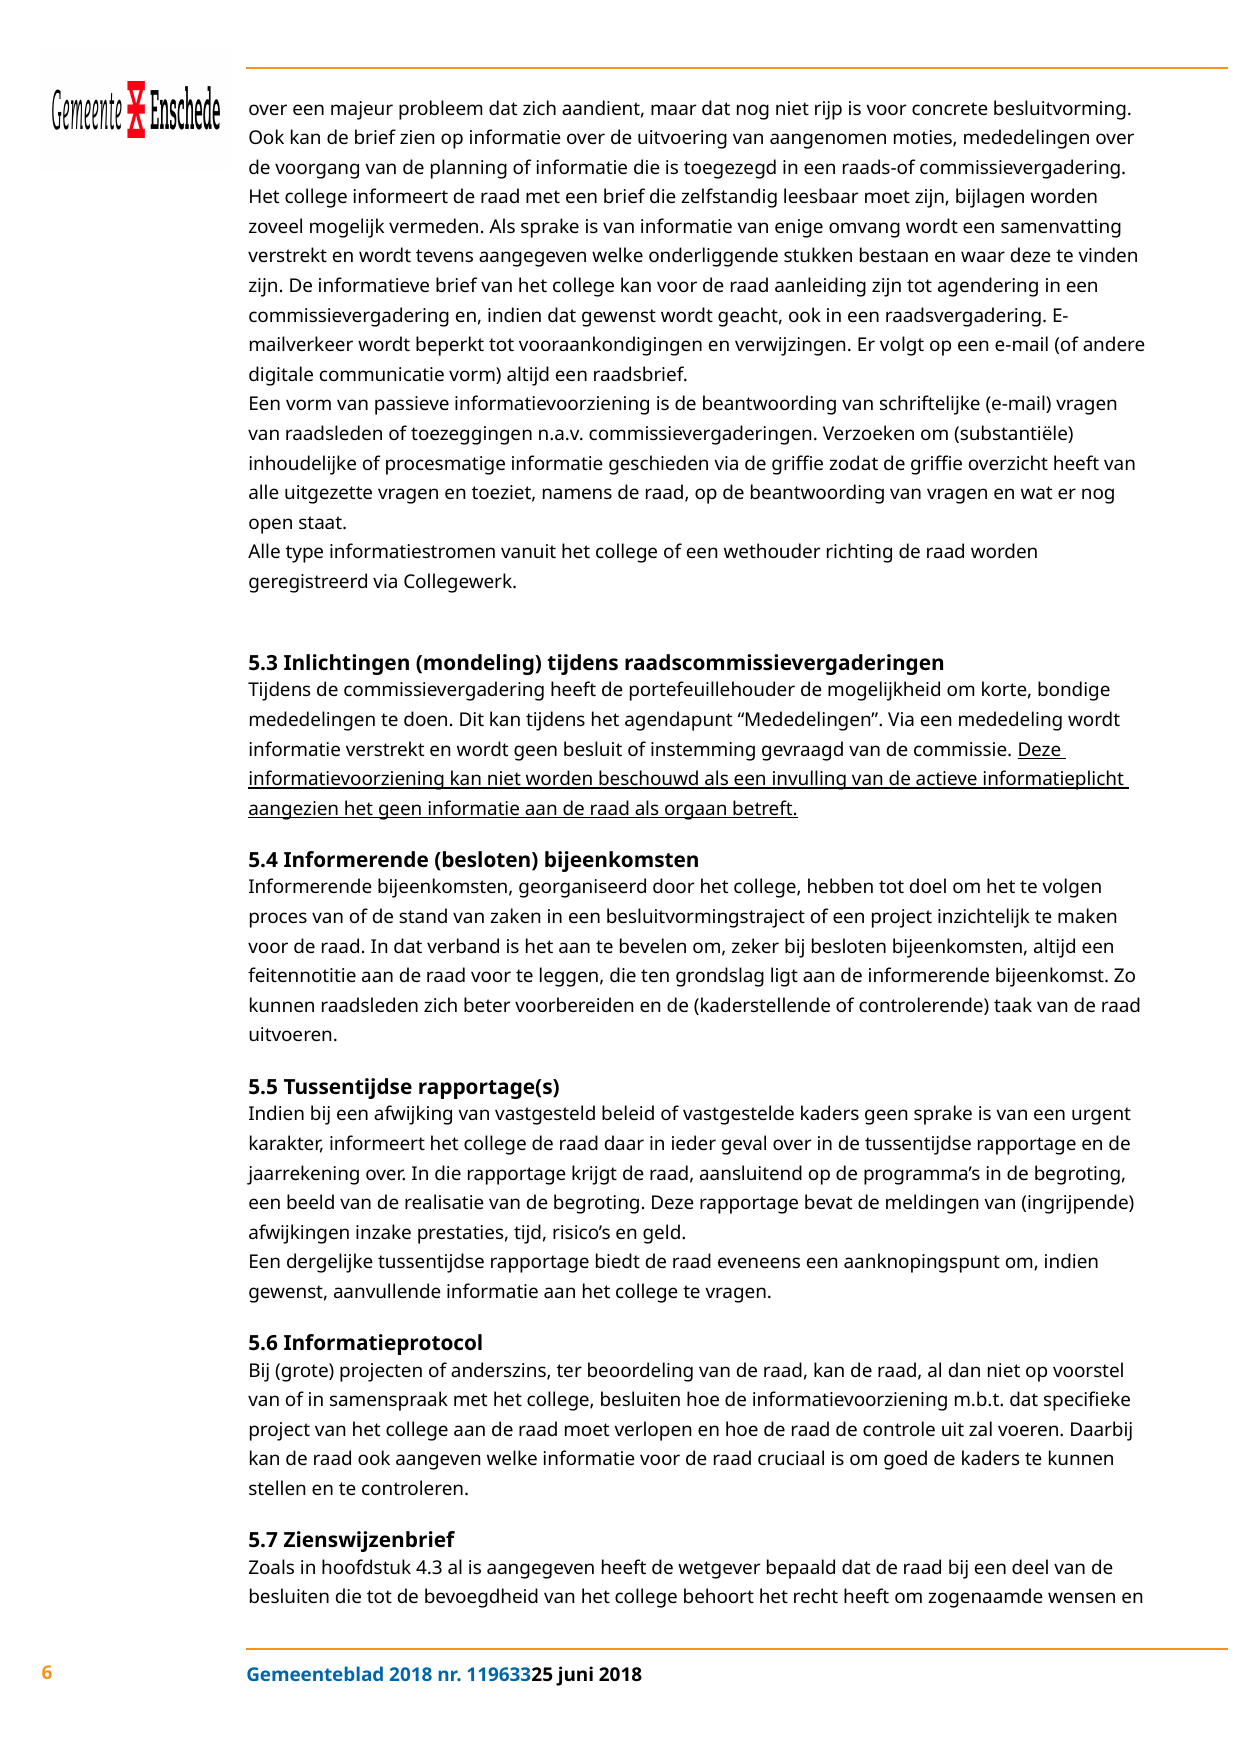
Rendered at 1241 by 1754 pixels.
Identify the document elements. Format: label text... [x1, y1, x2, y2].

text 5.6 Informatieprotocol [248, 1328, 1152, 1357]
text Ook kan de brief zien op informatie over de uitvoering van aangenomen moties, mededelingen over de voorgang van de planning of informatie die is toegezegd in een raads-of commissievergadering. Het college informeert de raad met een brief die zelfstandig leesbaar moet zijn, bijlagen worden zoveel mogelijk vermeden. Als sprake is van informatie van enige omvang wordt een samenvatting verstrekt en wordt tevens aangegeven welke onderliggende stukken bestaan en waar deze te vinden zijn. De informatieve brief van het college kan voor de raad aanleiding zijn tot agendering in een commissievergadering en, indien dat gewenst wordt geacht, ook in een raadsvergadering. E-mailverkeer wordt beperkt tot vooraankondigingen en verwijzingen. Er volgt op een e-mail (of andere digitale communicatie vorm) altijd een raadsbrief. [248, 124, 1152, 387]
text Alle type informatiestromen vanuit het college of een wethouder richting de raad worden geregistreerd via Collegewerk. [248, 538, 1152, 594]
text Informerende bijeenkomsten, georganiseerd door het college, hebben tot doel om het te volgen proces van of de stand van zaken in een besluitvormingstraject of een project inzichtelijk te maken voor de raad. In dat verband is het aan te bevelen om, zeker bij besloten bijeenkomsten, altijd een feitennotitie aan de raad voor te leggen, die ten grondslag ligt aan de informerende bijeenkomst. Zo kunnen raadsleden zich beter voorbereiden en de (kaderstellende of controlerende) taak van de raad uitvoeren. [248, 874, 1152, 1047]
text 5.7 Zienswijzenbrief [248, 1526, 1152, 1554]
text Tijdens de commissievergadering heeft de portefeuillehouder de mogelijkheid om korte, bondige mededelingen te doen. Dit kan tijdens het agendapunt “Mededelingen”. Via een mededeling wordt informatie verstrekt en wordt geen besluit of instemming gevraagd van de commissie. Deze informatievoorziening kan niet worden beschouwd als een invulling van de actieve informatieplicht aangezien het geen informatie aan de raad als orgaan betreft. [248, 677, 1152, 821]
text over een majeur probleem dat zich aandient, maar dat nog niet rijp is voor concrete besluitvorming. [248, 95, 1152, 121]
text 5.5 Tussentijdse rapportage(s) [248, 1072, 1152, 1101]
text 5.3 Inlichtingen (mondeling) tijdens raadscommissievergaderingen [248, 648, 1152, 677]
text 5.4 Informerende (besloten) bijeenkomsten [248, 845, 1152, 874]
picture [41, 47, 231, 172]
text Zoals in hoofdstuk 4.3 al is aangegeven heeft de wetgever bepaald dat de raad bij een deel van de besluiten die tot de bevoegdheid van het college behoort het recht heeft om zogenaamde wensen en [248, 1554, 1152, 1609]
text Indien bij een afwijking van vastgesteld beleid of vastgestelde kaders geen sprake is van een urgent karakter, informeert het college de raad daar in ieder geval over in de tussentijdse rapportage en de jaarrekening over. In die rapportage krijgt de raad, aansluitend op de programma’s in de begroting, een beeld van de realisatie van de begroting. Deze rapportage bevat de meldingen van (ingrijpende) afwijkingen inzake prestaties, tijd, risico’s en geld. [248, 1101, 1152, 1244]
text Bij (grote) projecten of anderszins, ter beoordeling van de raad, kan de raad, al dan niet op voorstel van of in samenspraak met het college, besluiten hoe de informatievoorziening m.b.t. dat specifieke project van het college aan de raad moet verlopen en hoe de raad de controle uit zal voeren. Daarbij kan de raad ook aangeven welke informatie voor de raad cruciaal is om goed de kaders te kunnen stellen en te controleren. [248, 1357, 1152, 1501]
text Een vorm van passieve informatievoorziening is de beantwoording van schriftelijke (e-mail) vragen van raadsleden of toezeggingen n.a.v. commissievergaderingen. Verzoeken om (substantiële) inhoudelijke of procesmatige informatie geschieden via de griffie zodat de griffie overzicht heeft van alle uitgezette vragen en toeziet, namens de raad, op de beantwoording van vragen en wat er nog open staat. [248, 391, 1152, 535]
text Een dergelijke tussentijdse rapportage biedt de raad eveneens een aanknopingspunt om, indien gewenst, aanvullende informatie aan het college te vragen. [248, 1248, 1152, 1304]
